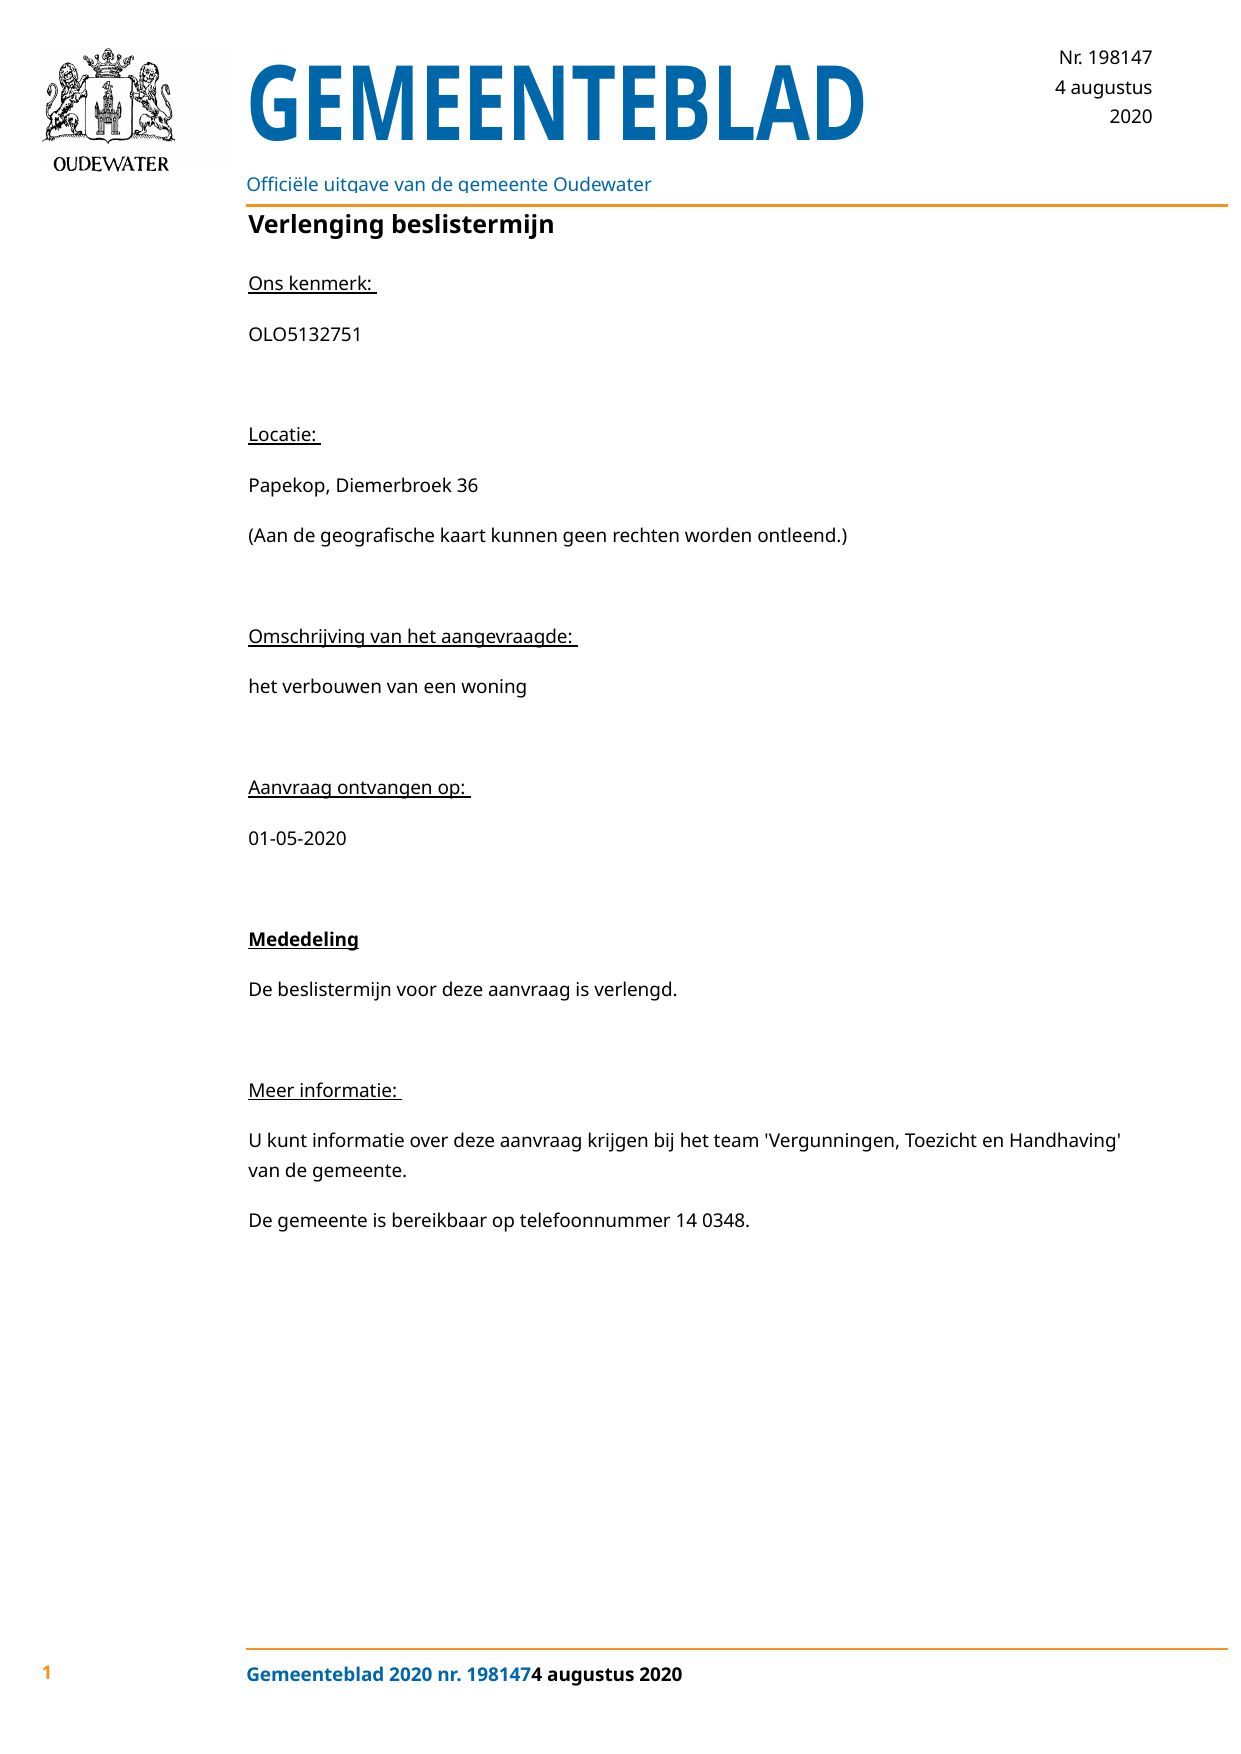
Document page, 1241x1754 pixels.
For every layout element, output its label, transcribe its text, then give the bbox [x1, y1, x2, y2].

picture [41, 47, 231, 172]
text Ons kenmerk: [248, 270, 1152, 296]
text Verlenging beslistermijn [248, 207, 1152, 241]
text Papekop, Diemerbroek 36 [248, 472, 1152, 498]
text De gemeente is bereikbaar op telefoonnummer 14 0348. [248, 1207, 1152, 1233]
text Locatie: [248, 422, 1152, 447]
text (Aan de geografische kaart kunnen geen rechten worden ontleend.) [248, 522, 1152, 548]
text Mededeling [248, 926, 1152, 951]
text Omschrijving van het aangevraagde: [248, 623, 1152, 649]
text het verbouwen van een woning [248, 674, 1152, 699]
text U kunt informatie over deze aanvraag krijgen bij het team 'Vergunningen, Toezicht en Handhaving' van de gemeente. [248, 1127, 1152, 1183]
text De beslistermijn voor deze aanvraag is verlengd. [248, 976, 1152, 1002]
text 01-05-2020 [248, 825, 1152, 851]
text Aanvraag ontvangen op: [248, 774, 1152, 800]
text Meer informatie: [248, 1077, 1152, 1103]
text OLO5132751 [248, 321, 1152, 346]
